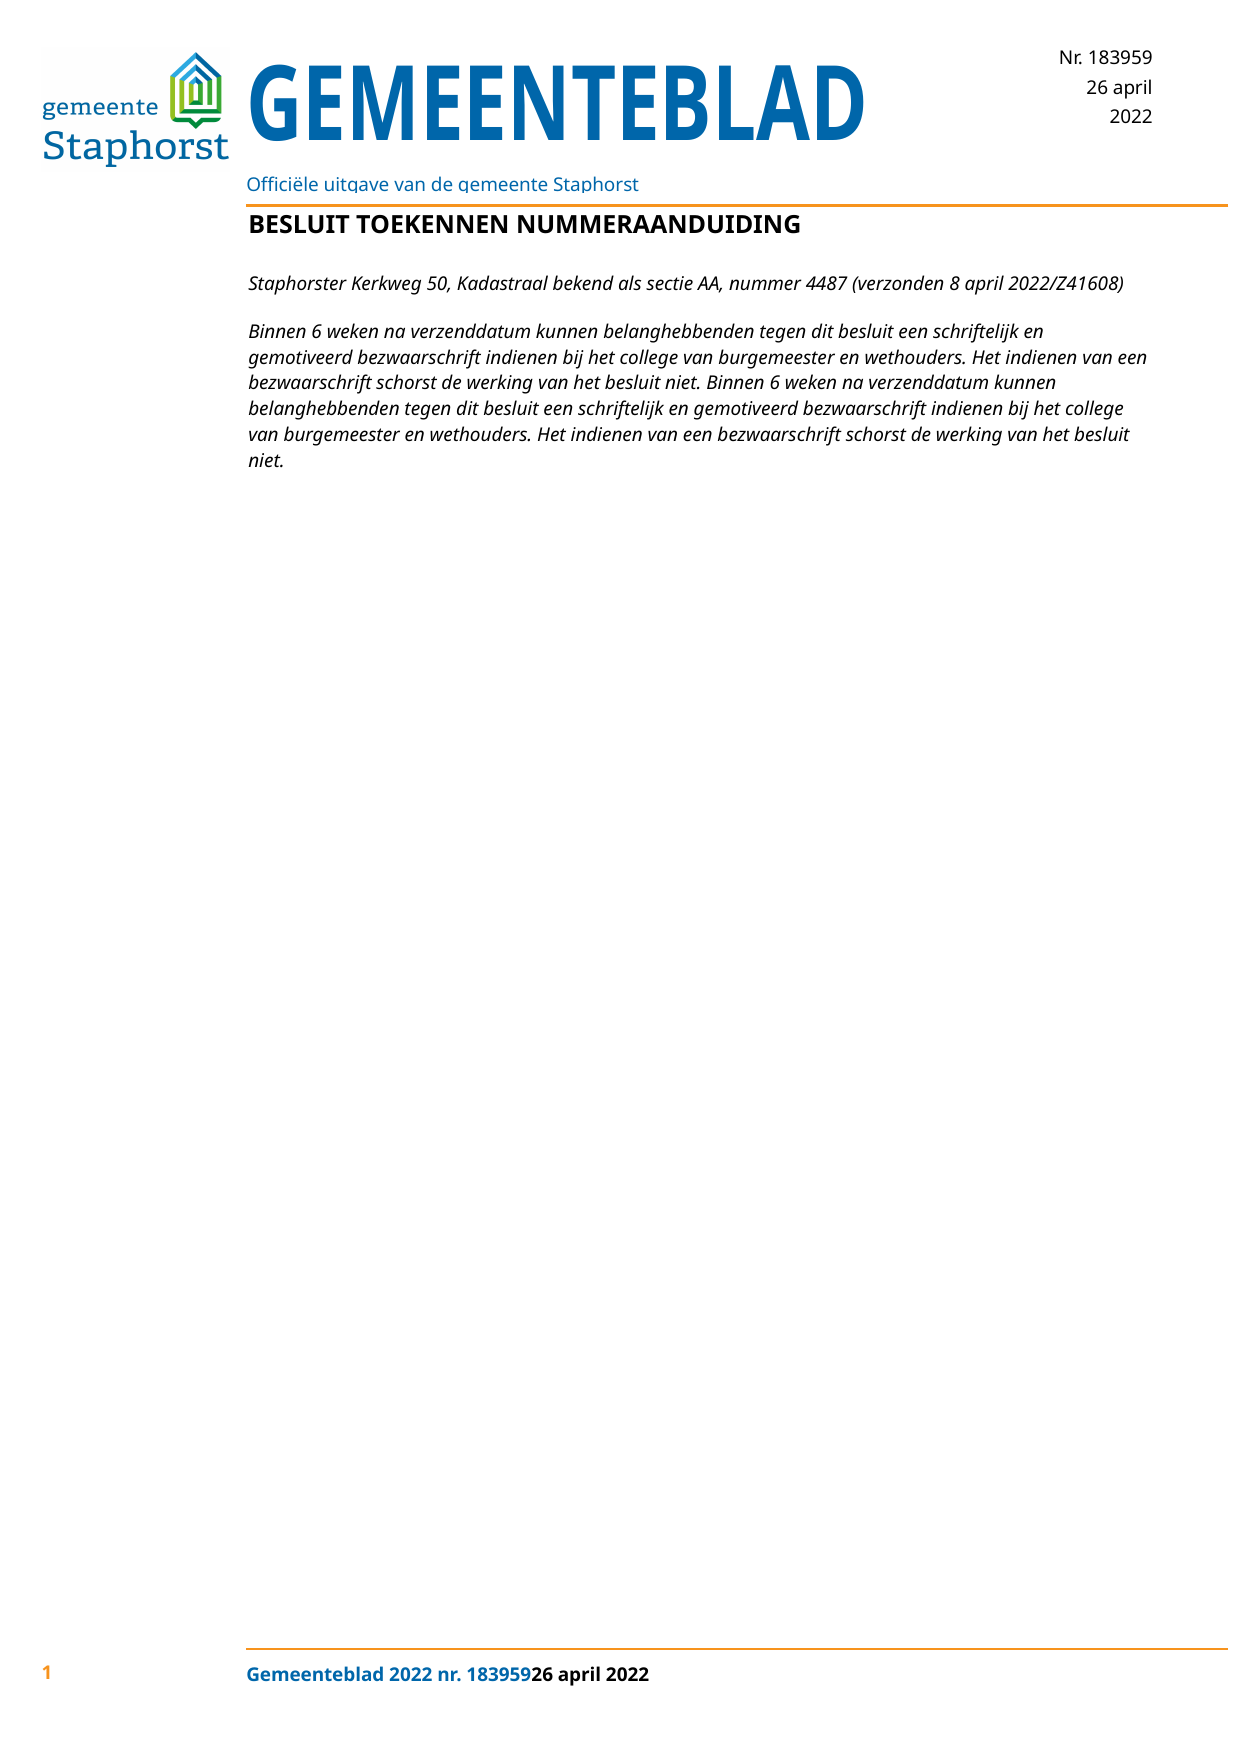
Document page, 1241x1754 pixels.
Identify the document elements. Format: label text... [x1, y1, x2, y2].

text BESLUIT TOEKENNEN NUMMERAANDUIDING [248, 207, 1152, 241]
text Staphorster Kerkweg 50, Kadastraal bekend als sectie AA, nummer 4487 (verzonden 8 april 2022/Z41608) [248, 270, 1152, 296]
text Binnen 6 weken na verzenddatum kunnen belanghebbenden tegen dit besluit een schriftelijk en gemotiveerd bezwaarschrift indienen bij het college van burgemeester en wethouders. Het indienen van een bezwaarschrift schorst de werking van het besluit niet. Binnen 6 weken na verzenddatum kunnen belanghebbenden tegen dit besluit een schriftelijk en gemotiveerd bezwaarschrift indienen bij het college van burgemeester en wethouders. Het indienen van een bezwaarschrift schorst de werking van het besluit niet. [248, 318, 1152, 472]
picture [41, 47, 231, 172]
